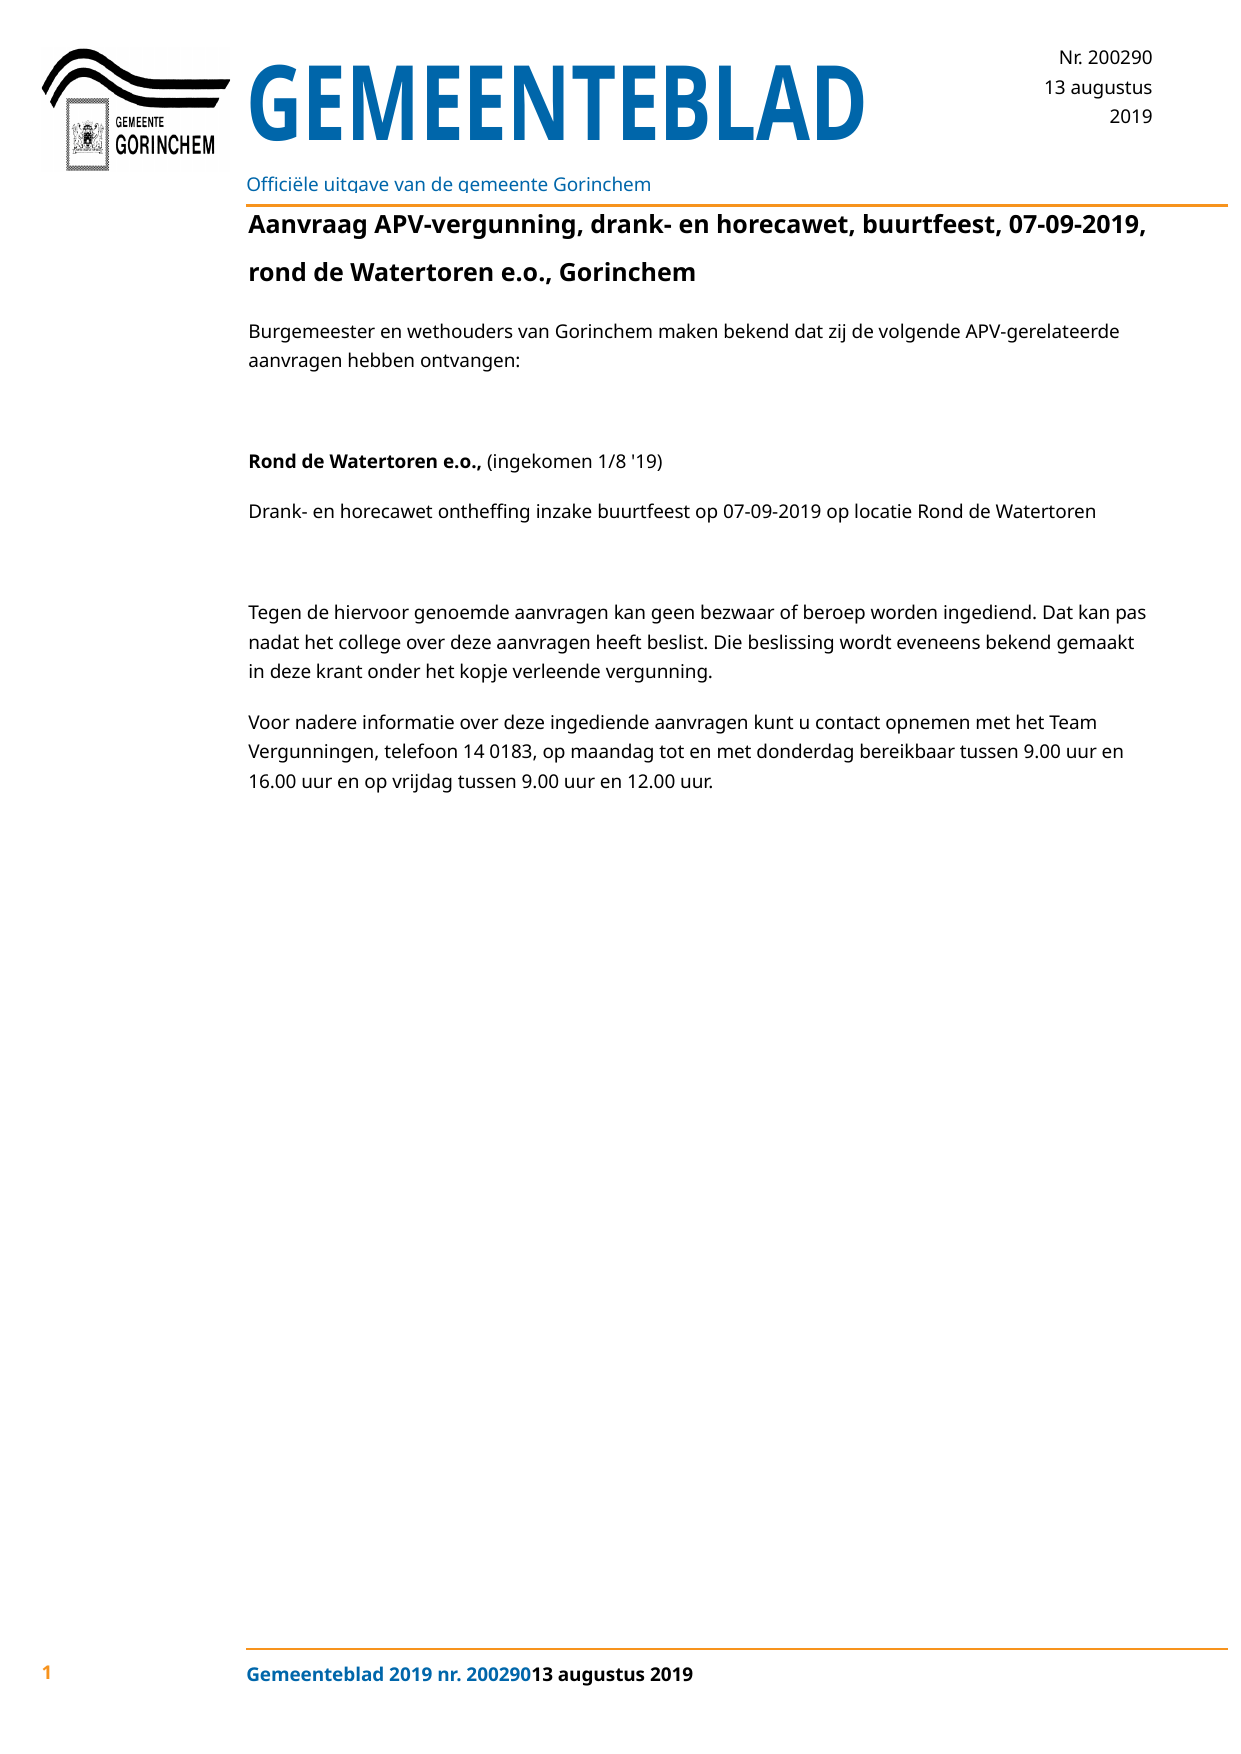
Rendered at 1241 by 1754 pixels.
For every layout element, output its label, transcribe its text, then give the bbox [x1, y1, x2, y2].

text Burgemeester en wethouders van Gorinchem maken bekend dat zij de volgende APV-gerelateerde aanvragen hebben ontvangen: [248, 318, 1152, 373]
text Voor nadere informatie over deze ingediende aanvragen kunt u contact opnemen met het Team Vergunningen, telefoon 14 0183, op maandag tot en met donderdag bereikbaar tussen 9.00 uur en 16.00 uur en op vrijdag tussen 9.00 uur en 12.00 uur. [248, 709, 1152, 794]
text Tegen de hiervoor genoemde aanvragen kan geen bezwaar of beroep worden ingediend. Dat kan pas nadat het college over deze aanvragen heeft beslist. Die beslissing wordt eveneens bekend gemaakt in deze krant onder het kopje verleende vergunning. [248, 599, 1152, 684]
text Aanvraag APV-vergunning, drank- en horecawet, buurtfeest, 07-09-2019, rond de Watertoren e.o., Gorinchem [248, 207, 1152, 288]
text Drank- en horecawet ontheffing inzake buurtfeest op 07-09-2019 op locatie Rond de Watertoren [248, 499, 1152, 524]
picture [41, 47, 231, 172]
text Rond de Watertoren e.o., (ingekomen 1/8 '19) [248, 448, 1152, 474]
